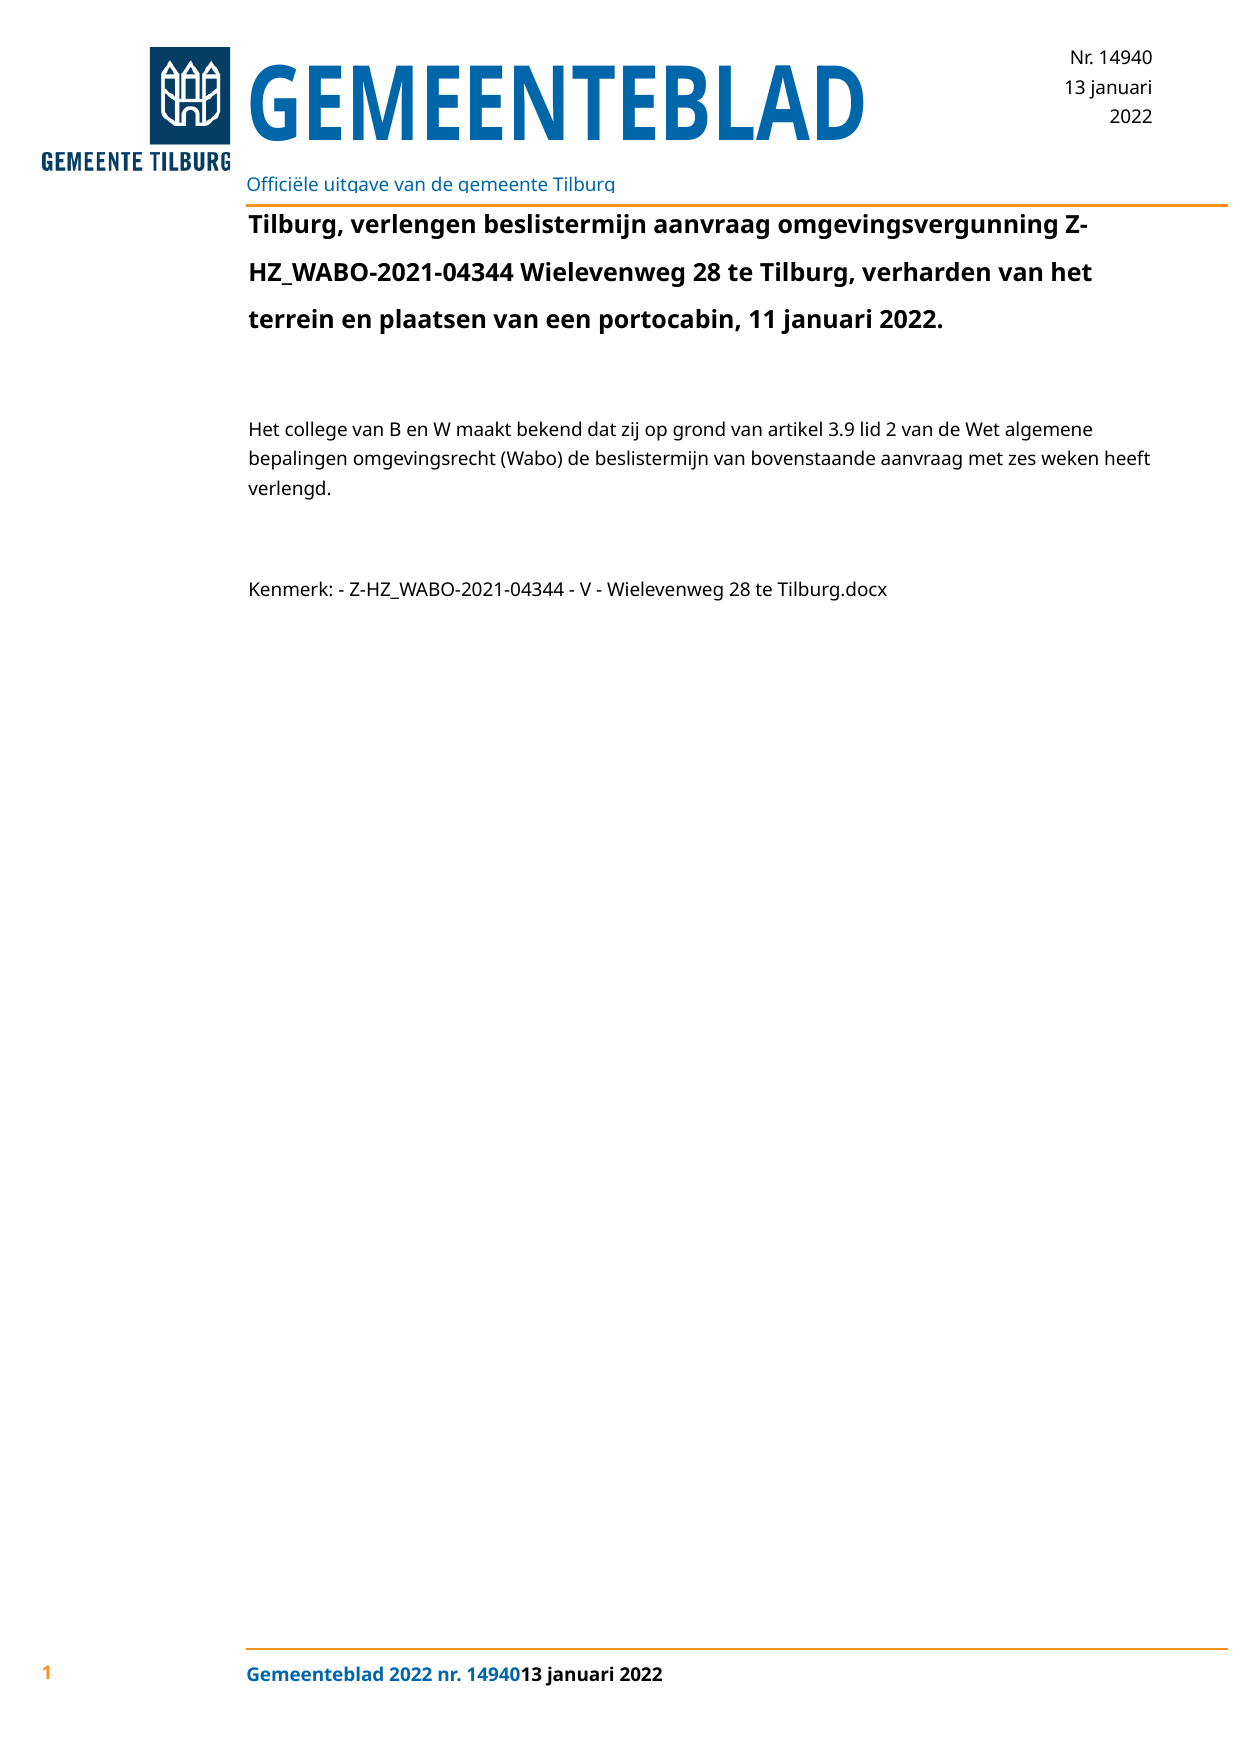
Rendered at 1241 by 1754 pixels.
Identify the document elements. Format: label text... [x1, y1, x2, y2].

picture [41, 47, 231, 172]
text Kenmerk: - Z-HZ_WABO-2021-04344 - V - Wielevenweg 28 te Tilburg.docx [248, 576, 1152, 602]
text Het college van B en W maakt bekend dat zij op grond van artikel 3.9 lid 2 van de Wet algemene bepalingen omgevingsrecht (Wabo) de beslistermijn van bovenstaande aanvraag met zes weken heeft verlengd. [248, 416, 1152, 501]
text Tilburg, verlengen beslistermijn aanvraag omgevingsvergunning Z-HZ_WABO-2021-04344 Wielevenweg 28 te Tilburg, verharden van het terrein en plaatsen van een portocabin, 11 januari 2022. [248, 207, 1152, 336]
